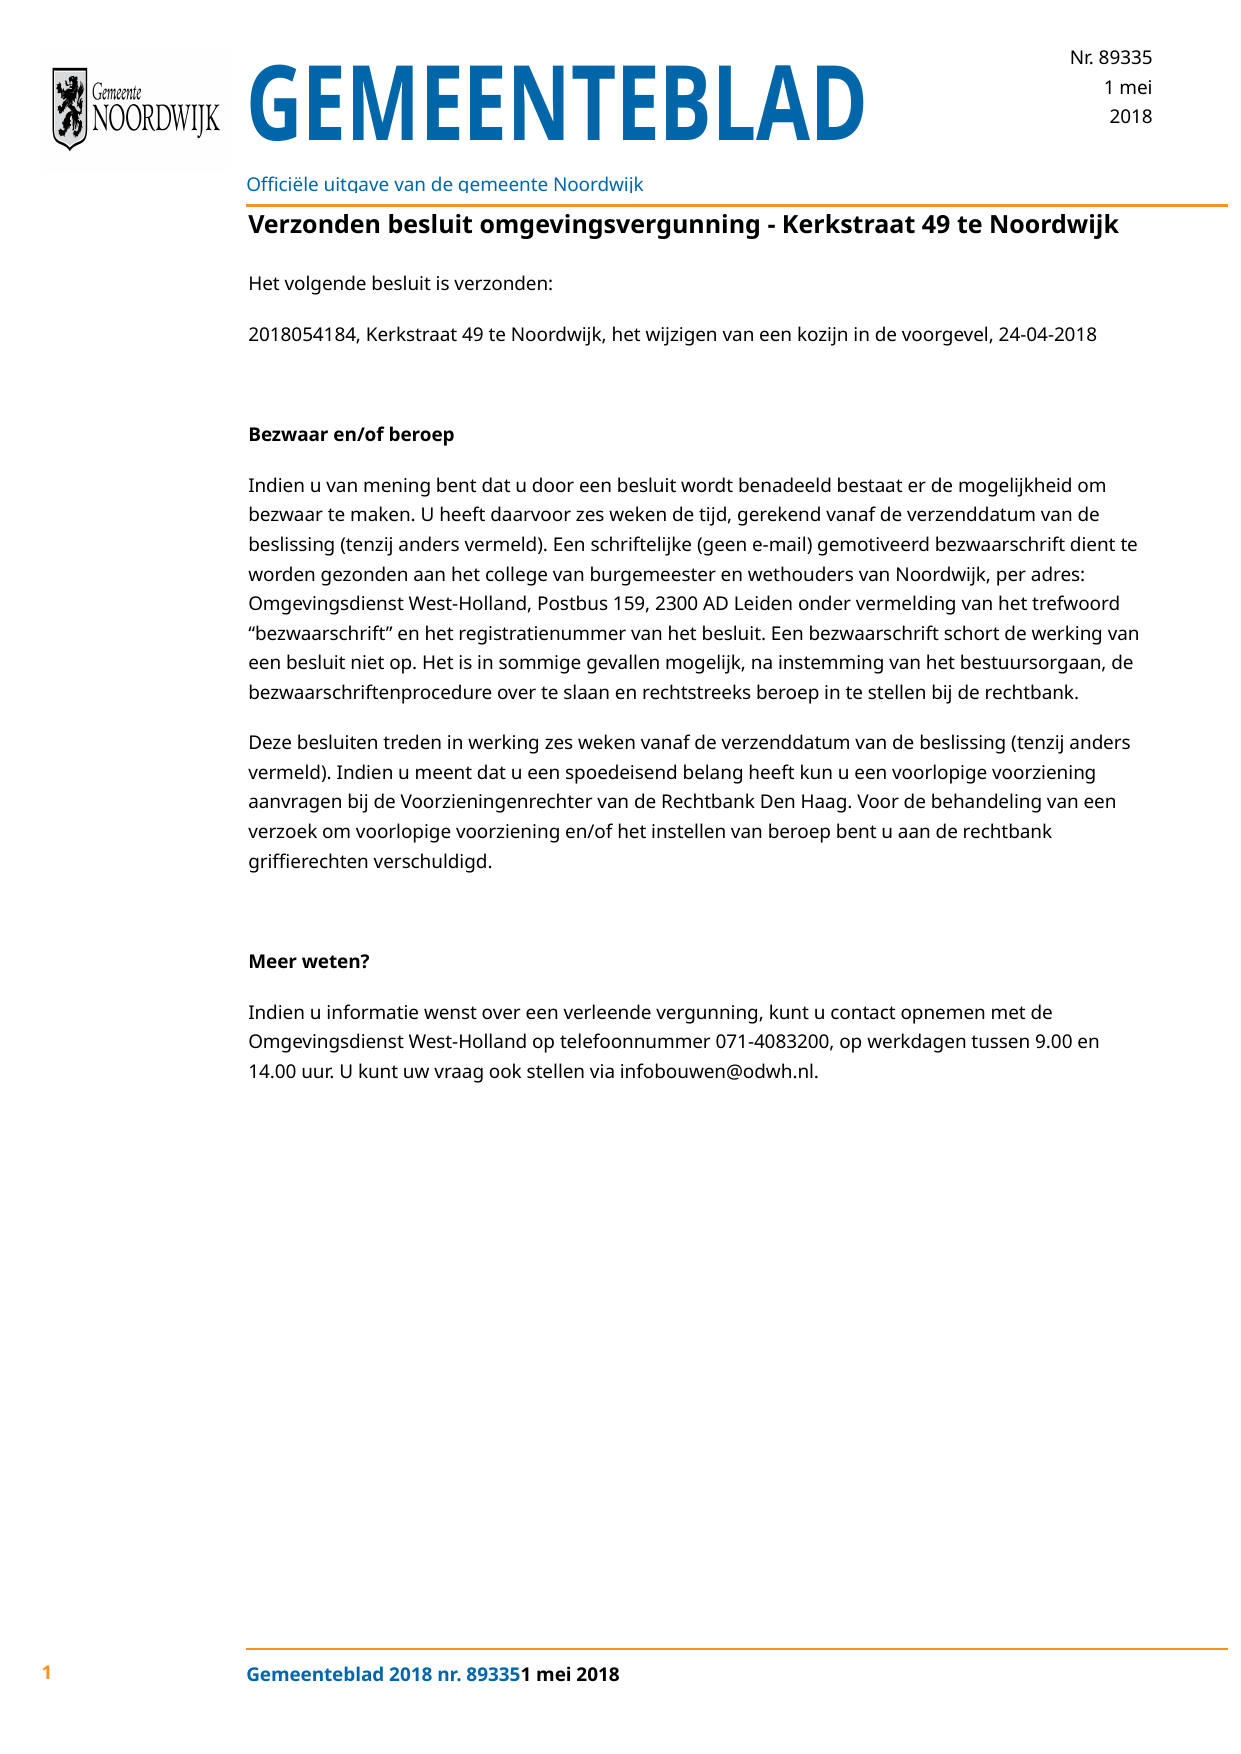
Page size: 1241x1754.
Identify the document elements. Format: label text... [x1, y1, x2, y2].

text Deze besluiten treden in werking zes weken vanaf de verzenddatum van de beslissing (tenzij anders vermeld). Indien u meent dat u een spoedeisend belang heeft kun u een voorlopige voorziening aanvragen bij de Voorzieningenrechter van de Rechtbank Den Haag. Voor de behandeling van een verzoek om voorlopige voorziening en/of het instellen van beroep bent u aan de rechtbank griffierechten verschuldigd. [248, 729, 1152, 873]
text Meer weten? [248, 949, 1152, 974]
text Bezwaar en/of beroep [248, 422, 1152, 447]
text Verzonden besluit omgevingsvergunning - Kerkstraat 49 te Noordwijk [248, 207, 1152, 241]
text Indien u informatie wenst over een verleende vergunning, kunt u contact opnemen met de Omgevingsdienst West-Holland op telefoonnummer 071-4083200, op werkdagen tussen 9.00 en 14.00 uur. U kunt uw vraag ook stellen via infobouwen@odwh.nl. [248, 999, 1152, 1084]
text Het volgende besluit is verzonden: [248, 270, 1152, 296]
text Indien u van mening bent dat u door een besluit wordt benadeeld bestaat er de mogelijkheid om bezwaar te maken. U heeft daarvoor zes weken de tijd, gerekend vanaf de verzenddatum van de beslissing (tenzij anders vermeld). Een schriftelijke (geen e-mail) gemotiveerd bezwaarschrift dient te worden gezonden aan het college van burgemeester en wethouders van Noordwijk, per adres: Omgevingsdienst West-Holland, Postbus 159, 2300 AD Leiden onder vermelding van het trefwoord “bezwaarschrift” en het registratienummer van het besluit. Een bezwaarschrift schort de werking van een besluit niet op. Het is in sommige gevallen mogelijk, na instemming van het bestuursorgaan, de bezwaarschriftenprocedure over te slaan en rechtstreeks beroep in te stellen bij de rechtbank. [248, 472, 1152, 705]
text 2018054184, Kerkstraat 49 te Noordwijk, het wijzigen van een kozijn in de voorgevel, 24-04-2018 [248, 321, 1152, 346]
picture [41, 47, 231, 172]
